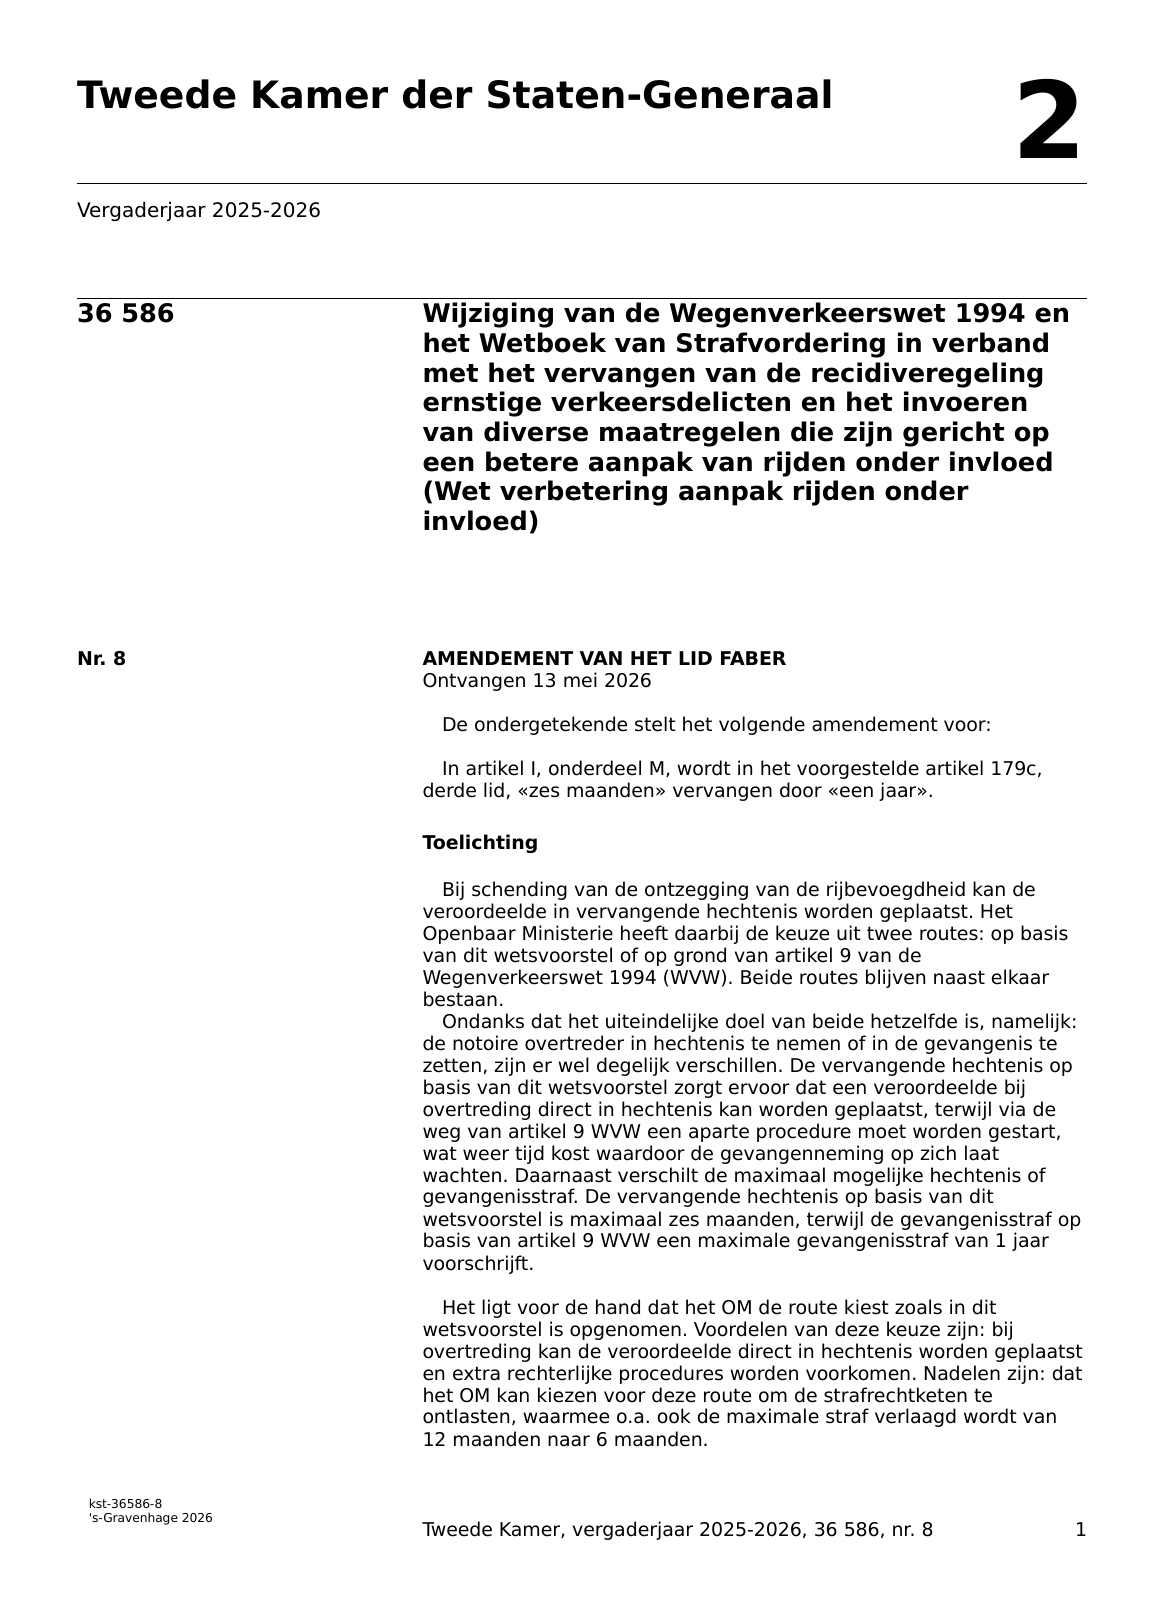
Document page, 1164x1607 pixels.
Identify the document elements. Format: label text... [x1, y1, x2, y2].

text kst-36586-8 [88, 1497, 323, 1511]
table_header 2 [886, 59, 1087, 183]
subtitle Nr. 8 AMENDEMENT VAN HET LID FABER [77, 647, 1087, 669]
text 's-Gravenhage 2026 [88, 1511, 323, 1525]
table_header Tweede Kamer der Staten-Generaal [77, 59, 886, 183]
text Het ligt voor de hand dat het OM de route kiest zoals in dit wetsvoorstel is opgenomen. Voordelen van deze keuze zijn: bij overtreding kan de veroordeelde direct in hechtenis worden geplaatst en extra rechterlijke procedures worden voorkomen. Nadelen zijn: dat het OM kan kiezen voor deze route om de strafrechtketen te ontlasten, waarmee o.a. ook de maximale straf verlaagd wordt van 12 maanden naar 6 maanden. [422, 1297, 1087, 1450]
text Ontvangen 13 mei 2026 [422, 669, 1087, 691]
text In artikel I, onderdeel M, wordt in het voorgestelde artikel 179c, derde lid, «zes maanden» vervangen door «een jaar». [422, 758, 1087, 802]
subtitle 36 586 Wijziging van de Wegenverkeerswet 1994 en het Wetboek van Strafvordering in verband met het vervangen van de recidiveregeling ernstige verkeersdelicten en het invoeren van diverse maatregelen die zijn gericht op een betere aanpak van rijden onder invloed (Wet verbetering aanpak rijden onder invloed) [77, 299, 1087, 536]
text De ondergetekende stelt het volgende amendement voor: [422, 714, 1087, 736]
text Ondanks dat het uiteindelijke doel van beide hetzelfde is, namelijk: de notoire overtreder in hechtenis te nemen of in de gevangenis te zetten, zijn er wel degelijk verschillen. De vervangende hechtenis op basis van dit wetsvoorstel zorgt ervoor dat een veroordeelde bij overtreding direct in hechtenis kan worden geplaatst, terwijl via de weg van artikel 9 WVW een aparte procedure moet worden gestart, wat weer tijd kost waardoor de gevangenneming op zich laat wachten. Daarnaast verschilt de maximaal mogelijke hechtenis of gevangenisstraf. De vervangende hechtenis op basis van dit wetsvoorstel is maximaal zes maanden, terwijl de gevangenisstraf op basis van artikel 9 WVW een maximale gevangenisstraf van 1 jaar voorschrijft. [422, 1011, 1087, 1274]
text Bij schending van de ontzegging van de rijbevoegdheid kan de veroordeelde in vervangende hechtenis worden geplaatst. Het Openbaar Ministerie heeft daarbij de keuze uit twee routes: op basis van dit wetsvoorstel of op grond van artikel 9 van de Wegenverkeerswet 1994 (WVW). Beide routes blijven naast elkaar bestaan. [422, 879, 1087, 1011]
table_cell Vergaderjaar 2025-2026 [77, 184, 1087, 298]
subtitle Toelichting [422, 832, 1087, 854]
